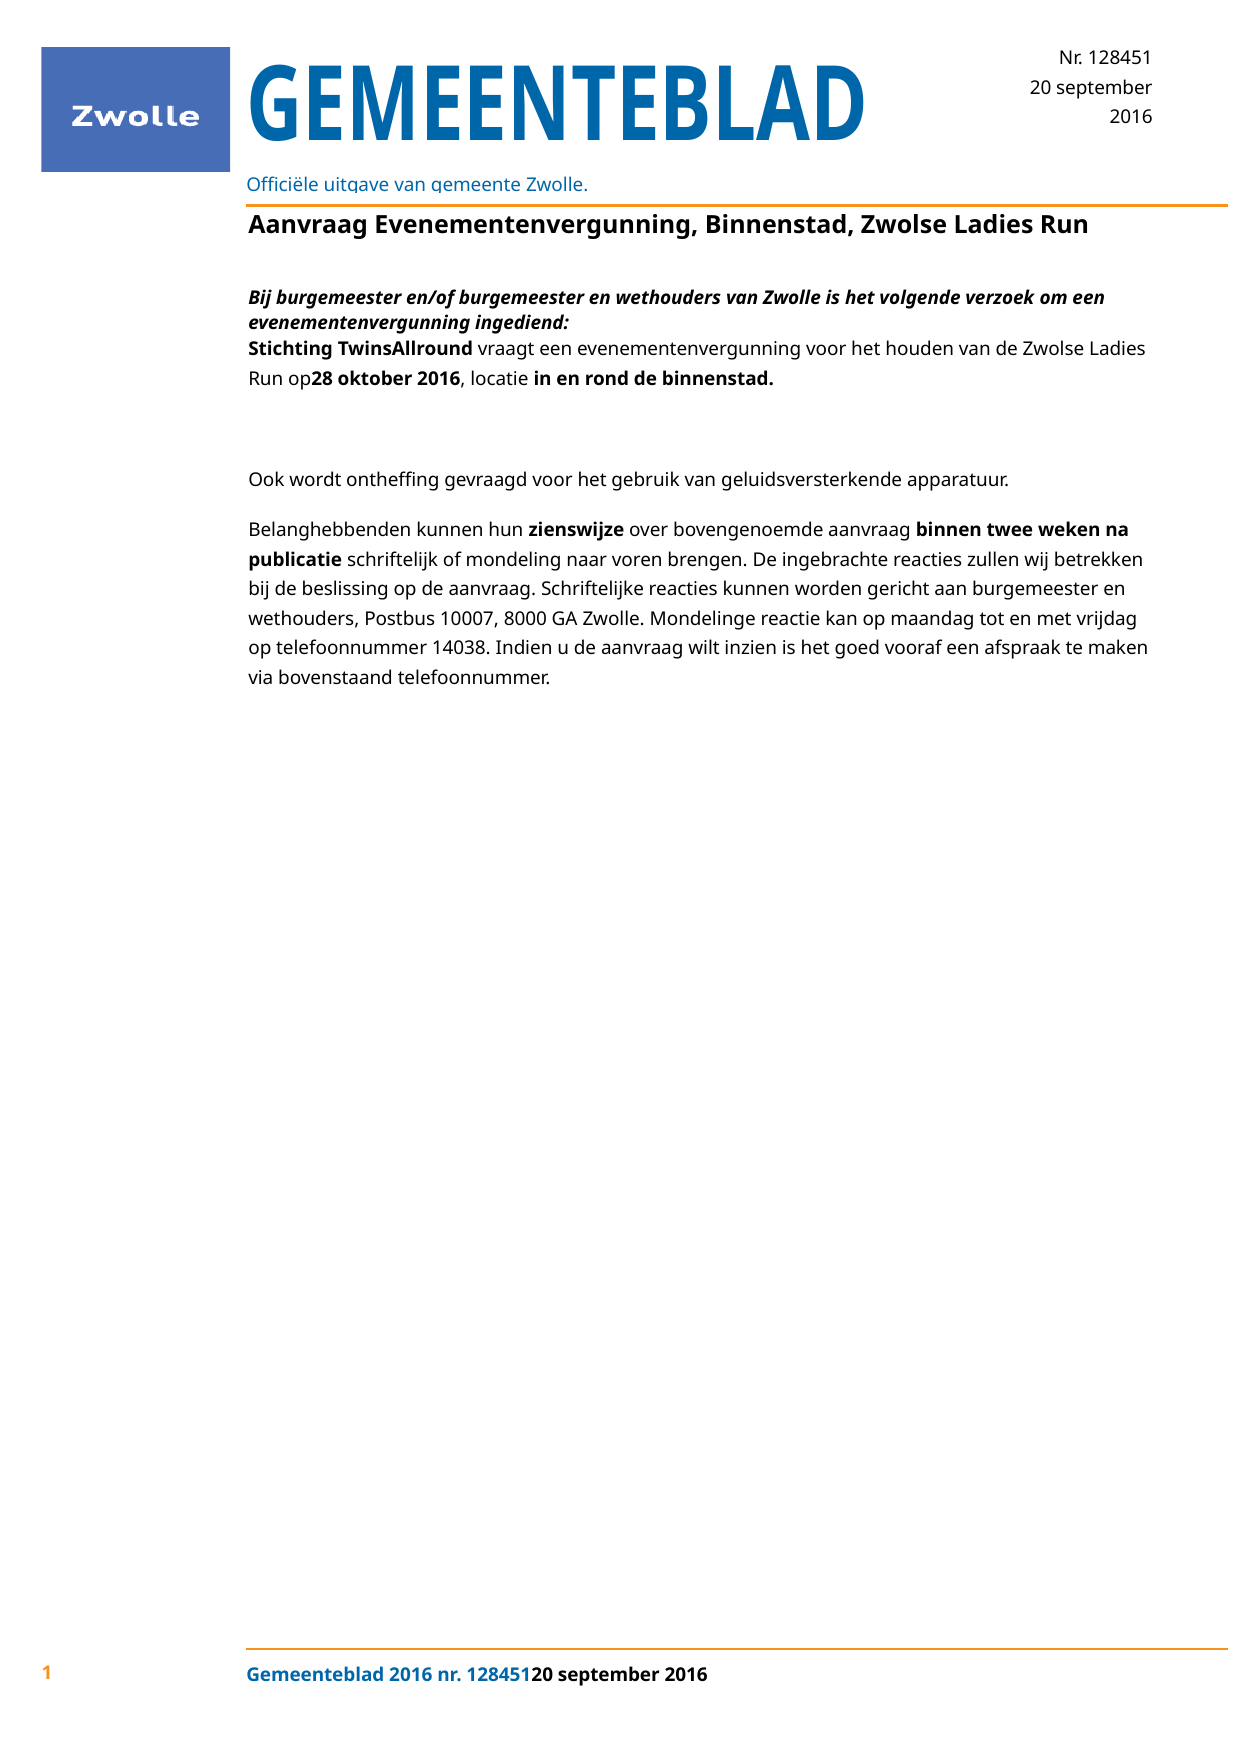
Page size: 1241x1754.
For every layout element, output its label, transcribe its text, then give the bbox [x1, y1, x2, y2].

text Stichting TwinsAllround vraagt een evenementenvergunning voor het houden van de Zwolse Ladies Run op28 oktober 2016, locatie in en rond de binnenstad. [248, 335, 1152, 391]
text Aanvraag Evenementenvergunning, Binnenstad, Zwolse Ladies Run [248, 207, 1152, 241]
picture [41, 47, 231, 172]
text Ook wordt ontheffing gevraagd voor het gebruik van geluidsversterkende apparatuur. [248, 466, 1152, 491]
text Bij burgemeester en/of burgemeester en wethouders van Zwolle is het volgende verzoek om een evenementenvergunning ingediend: [248, 284, 1152, 335]
text Belanghebbenden kunnen hun zienswijze over bovengenoemde aanvraag binnen twee weken na publicatie schriftelijk of mondeling naar voren brengen. De ingebrachte reacties zullen wij betrekken bij de beslissing op de aanvraag. Schriftelijke reacties kunnen worden gericht aan burgemeester en wethouders, Postbus 10007, 8000 GA Zwolle. Mondelinge reactie kan op maandag tot en met vrijdag op telefoonnummer 14038. Indien u de aanvraag wilt inzien is het goed vooraf een afspraak te maken via bovenstaand telefoonnummer. [248, 516, 1152, 690]
